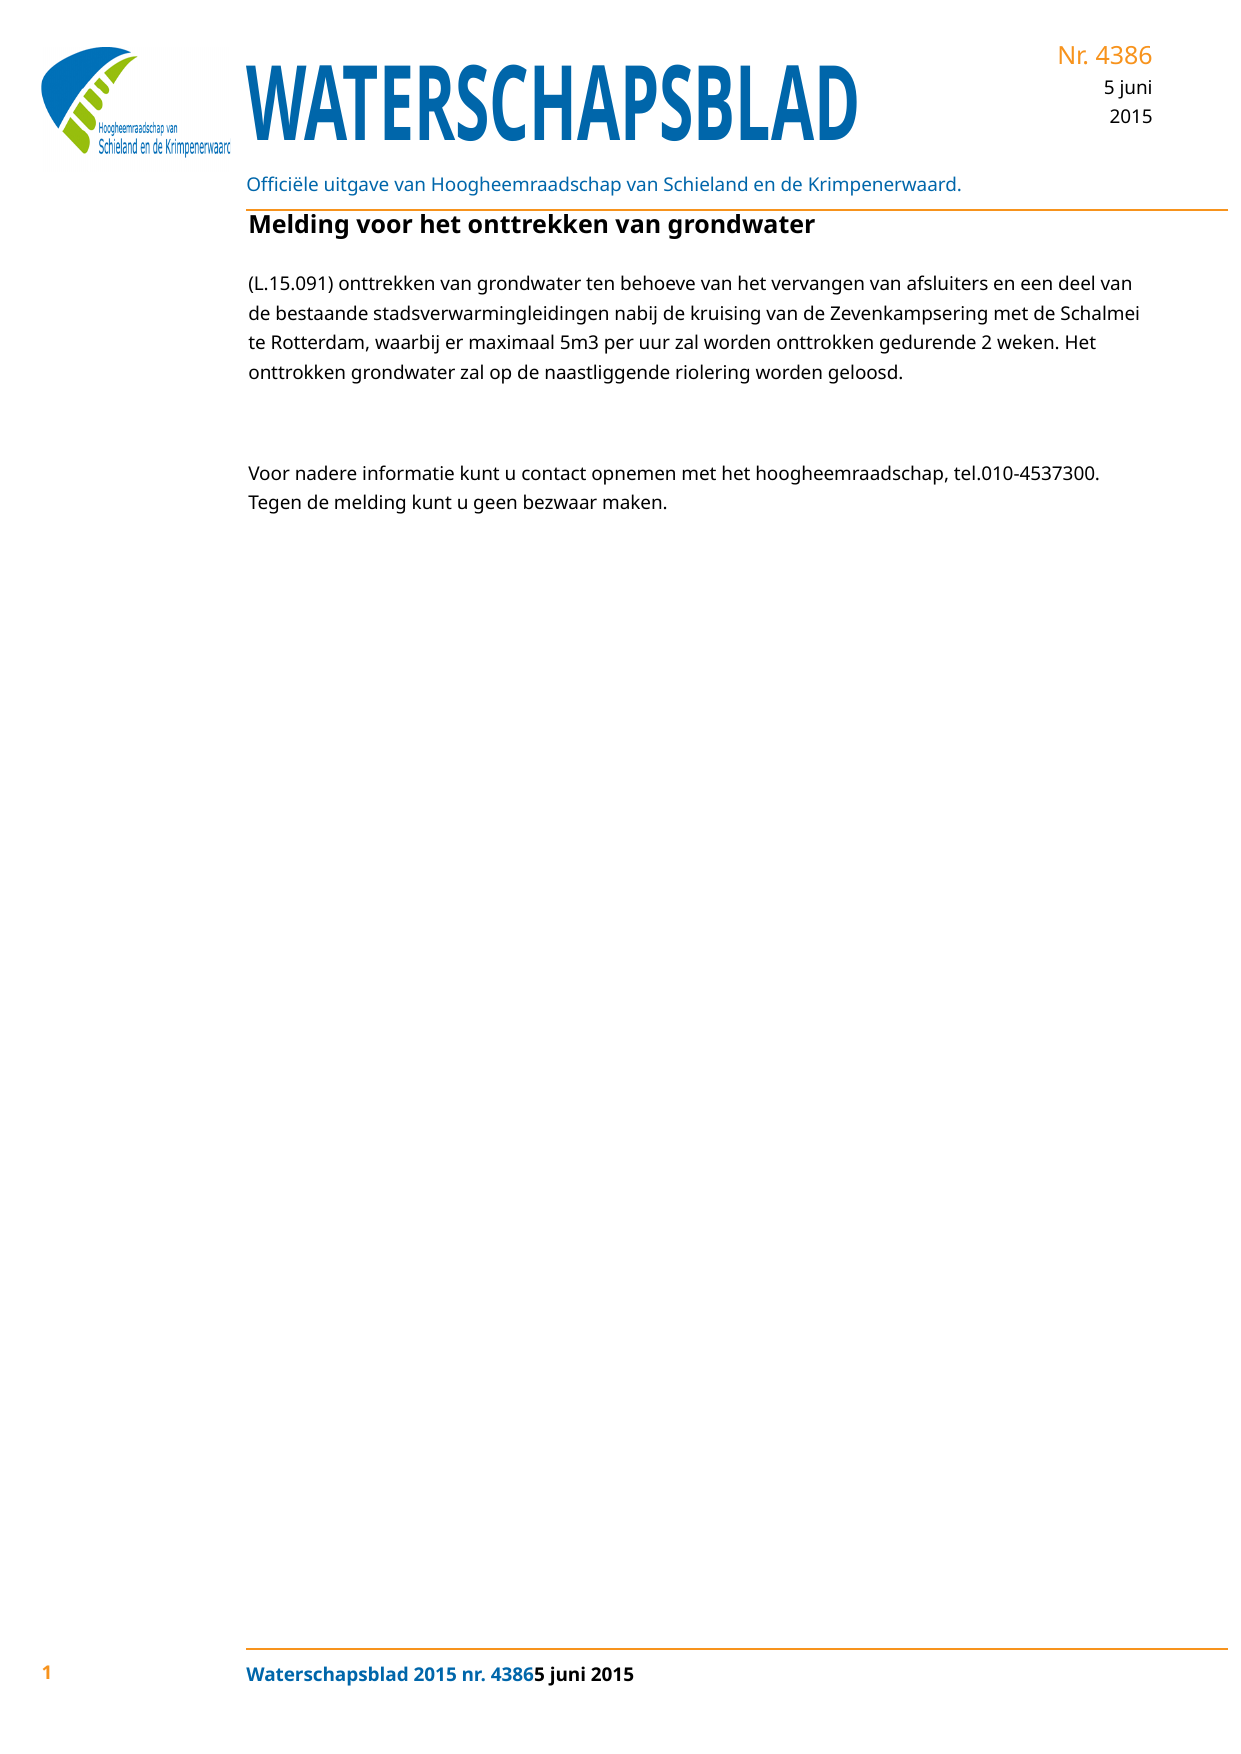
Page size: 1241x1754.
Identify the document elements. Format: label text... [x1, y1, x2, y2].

text Voor nadere informatie kunt u contact opnemen met het hoogheemraadschap, tel.010-4537300. Tegen de melding kunt u geen bezwaar maken. [248, 460, 1152, 515]
text (L.15.091) onttrekken van grondwater ten behoeve van het vervangen van afsluiters en een deel van de bestaande stadsverwarmingleidingen nabij de kruising van de Zevenkampsering met de Schalmei te Rotterdam, waarbij er maximaal 5m3 per uur zal worden onttrokken gedurende 2 weken. Het onttrokken grondwater zal op de naastliggende riolering worden geloosd. [248, 270, 1152, 385]
picture [41, 47, 231, 172]
text Melding voor het onttrekken van grondwater [248, 211, 1152, 241]
